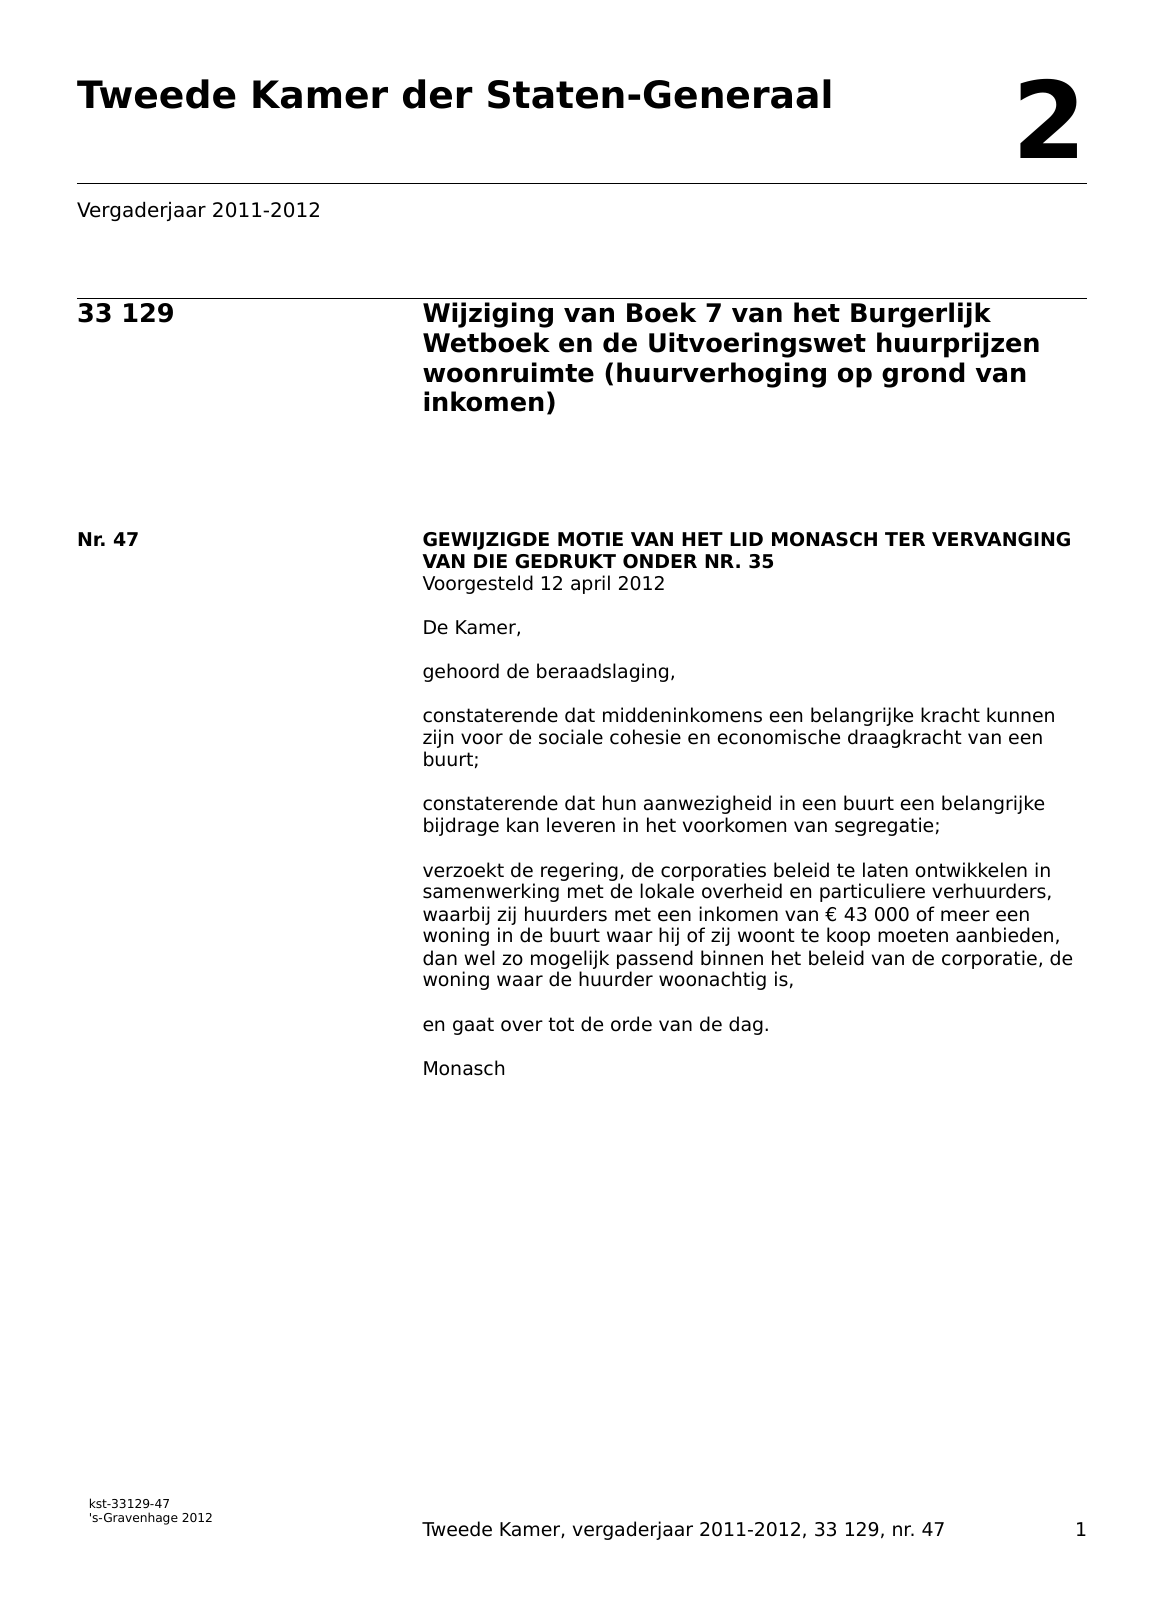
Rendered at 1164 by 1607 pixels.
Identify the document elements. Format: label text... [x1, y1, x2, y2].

text en gaat over tot de orde van de dag. [422, 1013, 1087, 1036]
text Voorgesteld 12 april 2012 [422, 573, 1087, 595]
text constaterende dat middeninkomens een belangrijke kracht kunnen zijn voor de sociale cohesie en economische draagkracht van een buurt; [422, 705, 1087, 771]
subtitle 33 129 Wijziging van Boek 7 van het Burgerlijk Wetboek en de Uitvoeringswet huurprijzen woonruimte (huurverhoging op grond van inkomen) [77, 299, 1087, 418]
table_header 2 [886, 59, 1087, 183]
subtitle Nr. 47 GEWIJZIGDE MOTIE VAN HET LID MONASCH TER VERVANGING VAN DIE GEDRUKT ONDER NR. 35 [77, 529, 1087, 573]
text 's-Gravenhage 2012 [88, 1511, 323, 1525]
text constaterende dat hun aanwezigheid in een buurt een belangrijke bijdrage kan leveren in het voorkomen van segregatie; [422, 793, 1087, 837]
text Monasch [422, 1058, 1087, 1080]
table_cell Vergaderjaar 2011-2012 [77, 184, 1087, 298]
text verzoekt de regering, de corporaties beleid te laten ontwikkelen in samenwerking met de lokale overheid en particuliere verhuurders, waarbij zij huurders met een inkomen van € 43 000 of meer een woning in de buurt waar hij of zij woont te koop moeten aanbieden, dan wel zo mogelijk passend binnen het beleid van de corporatie, de woning waar de huurder woonachtig is, [422, 859, 1087, 991]
table_header Tweede Kamer der Staten-Generaal [77, 59, 886, 183]
text gehoord de beraadslaging, [422, 661, 1087, 683]
text kst-33129-47 [88, 1497, 323, 1511]
text De Kamer, [422, 617, 1087, 639]
